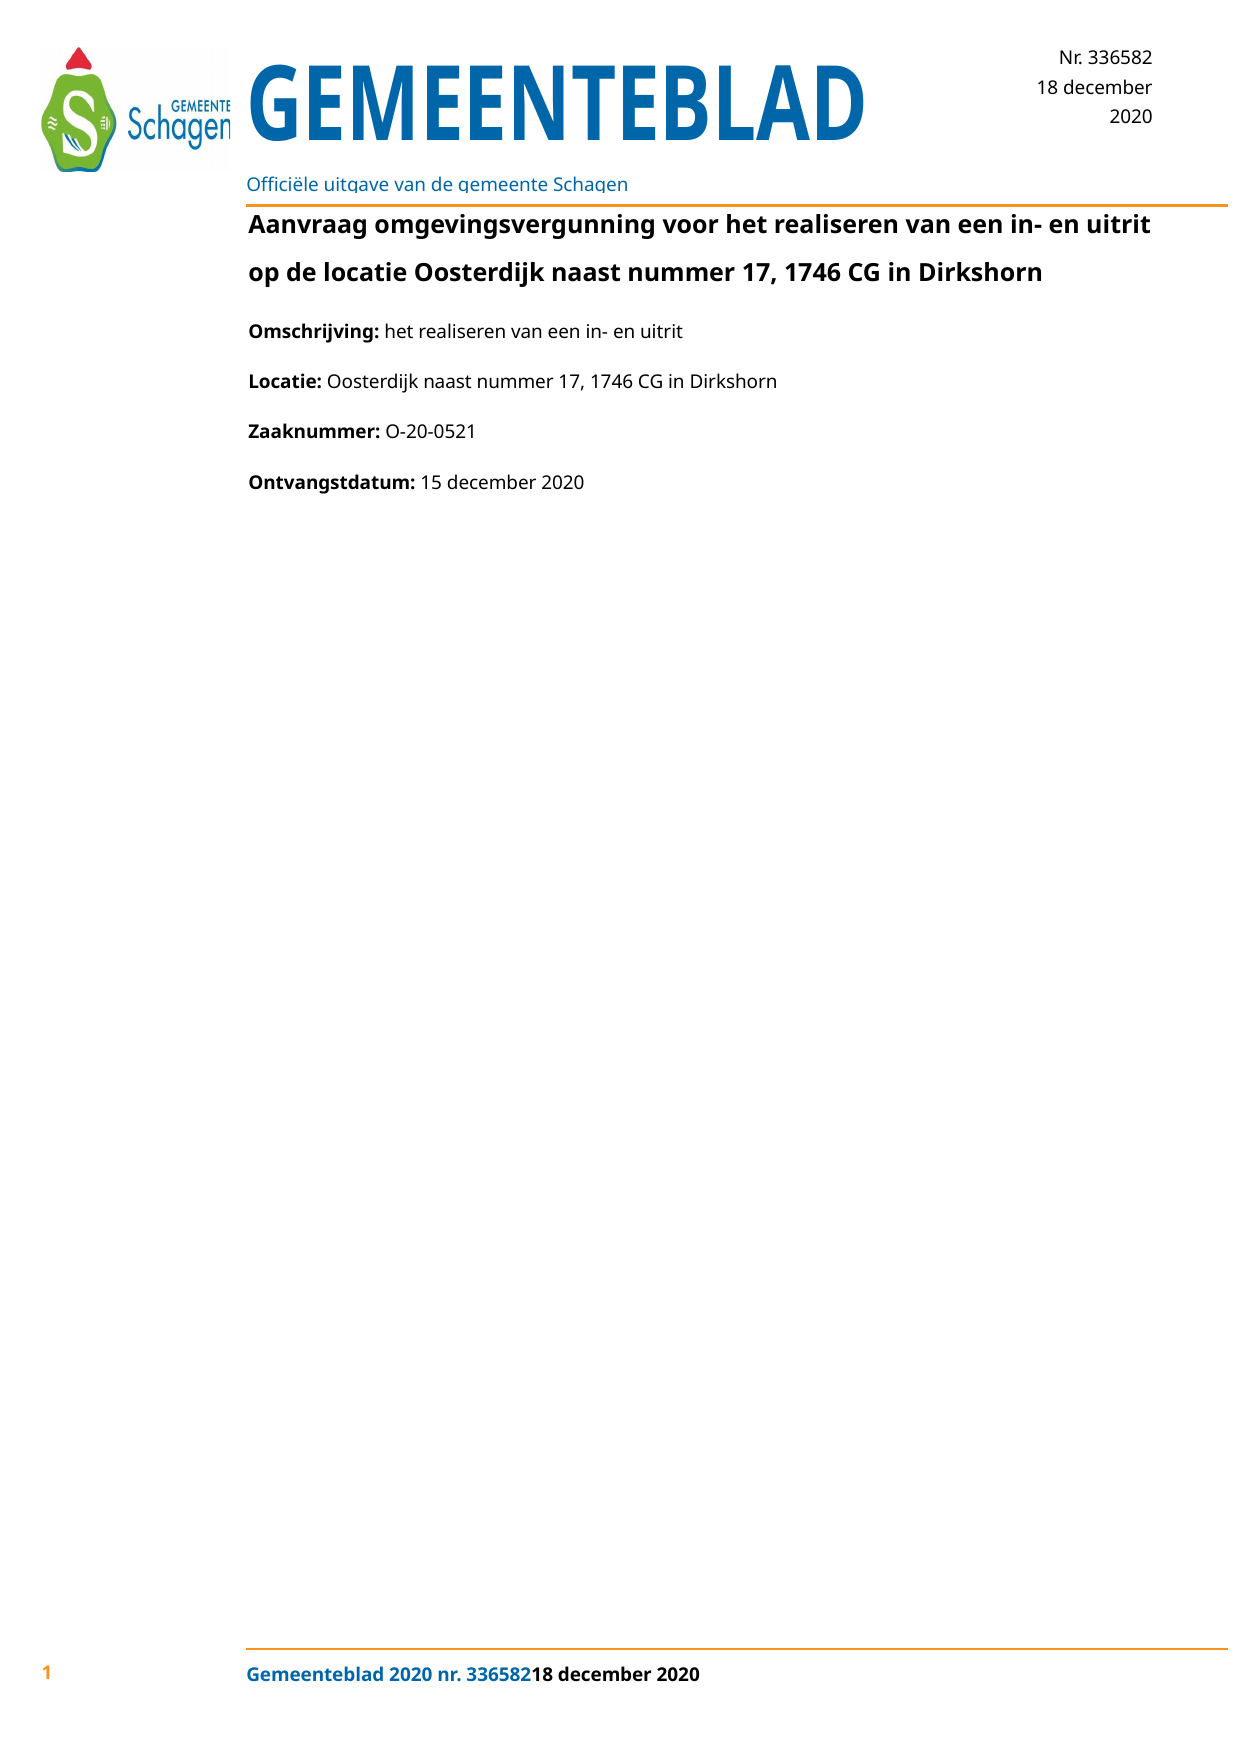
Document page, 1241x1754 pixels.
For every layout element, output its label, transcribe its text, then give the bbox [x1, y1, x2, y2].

text Zaaknummer: O-20-0521 [248, 419, 1152, 444]
text Omschrijving: het realiseren van een in- en uitrit [248, 318, 1152, 344]
text Aanvraag omgevingsvergunning voor het realiseren van een in- en uitrit op de locatie Oosterdijk naast nummer 17, 1746 CG in Dirkshorn [248, 207, 1152, 288]
text Locatie: Oosterdijk naast nummer 17, 1746 CG in Dirkshorn [248, 368, 1152, 394]
picture [41, 47, 231, 172]
text Ontvangstdatum: 15 december 2020 [248, 469, 1152, 495]
